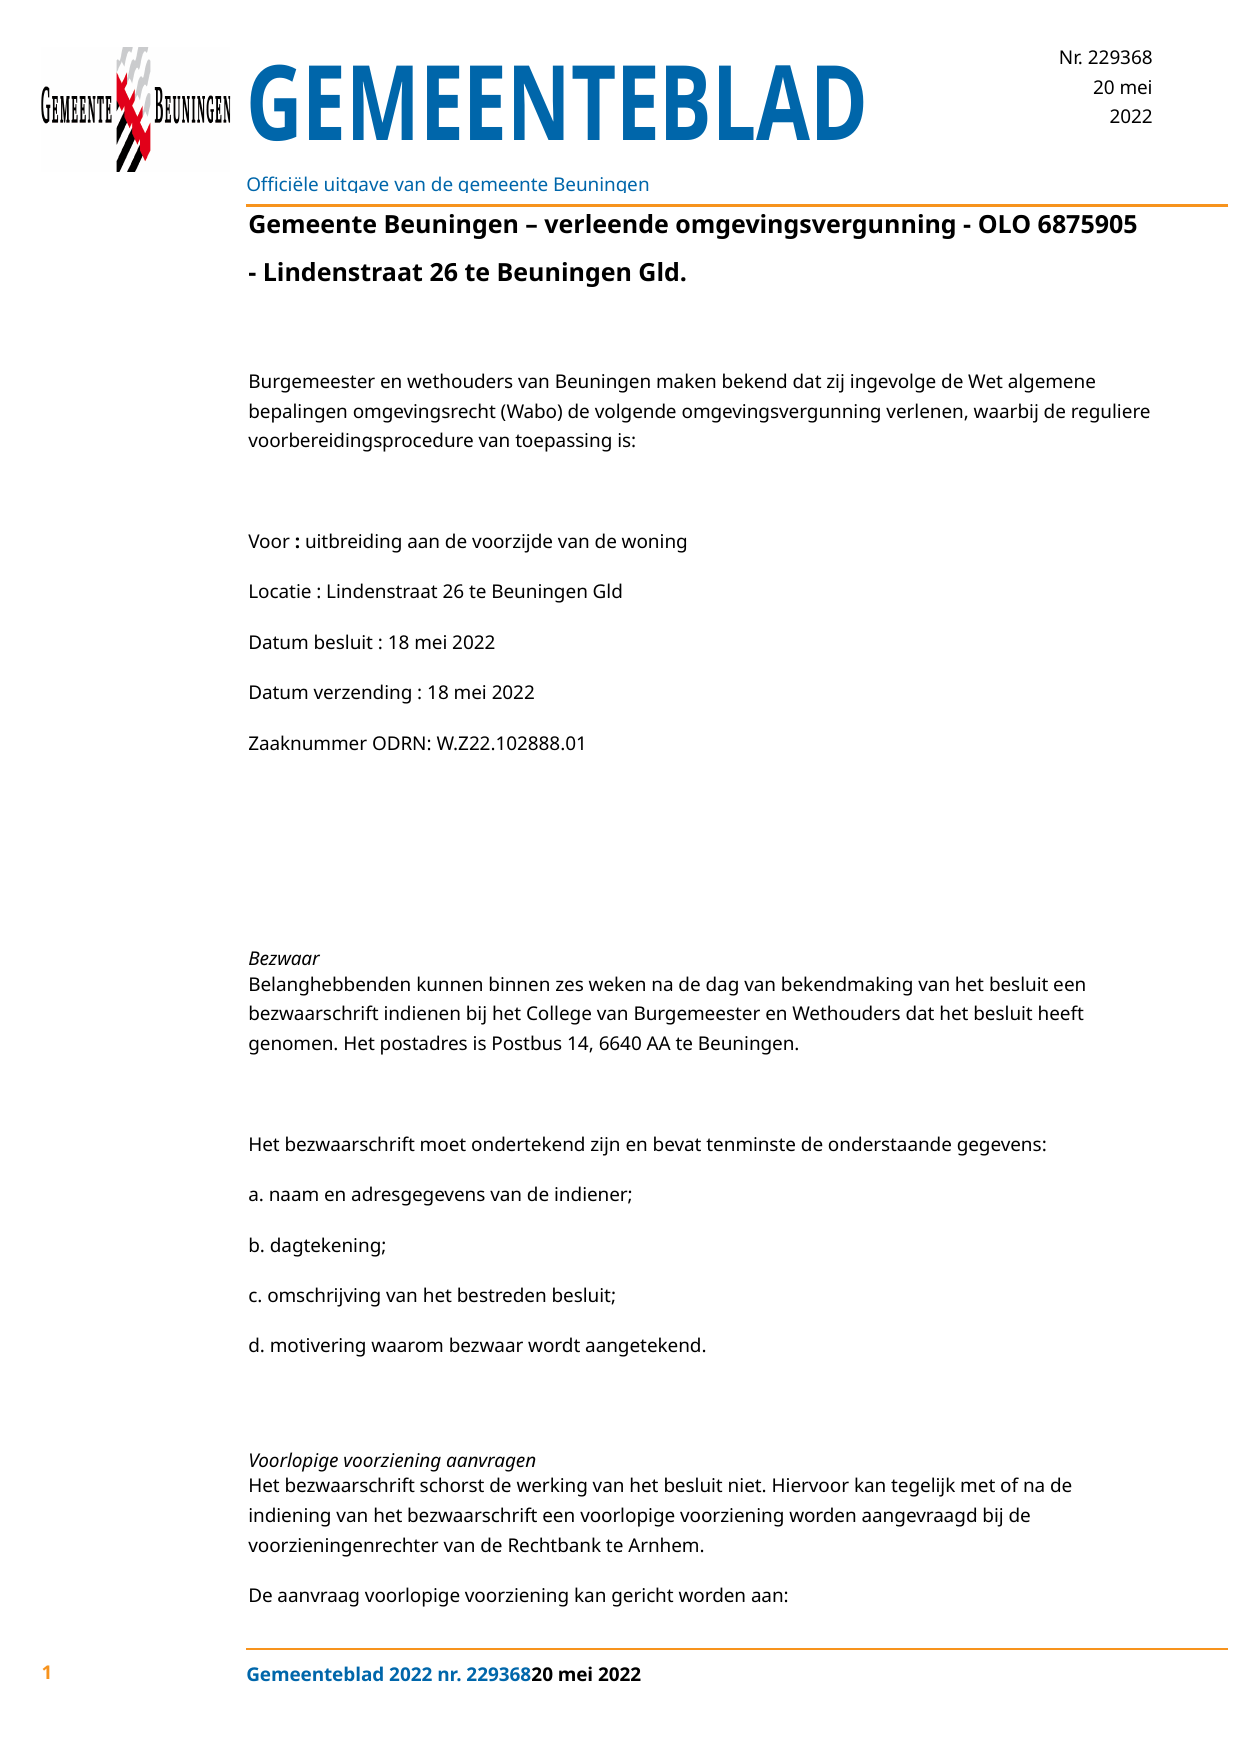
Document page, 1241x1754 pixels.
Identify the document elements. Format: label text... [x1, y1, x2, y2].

text De aanvraag voorlopige voorziening kan gericht worden aan: [248, 1582, 1152, 1608]
text Het bezwaarschrift schorst de werking van het besluit niet. Hiervoor kan tegelijk met of na de indiening van het bezwaarschrift een voorlopige voorziening worden aangevraagd bij de voorzieningenrechter van de Rechtbank te Arnhem. [248, 1473, 1152, 1558]
text c. omschrijving van het bestreden besluit; [248, 1282, 1152, 1308]
text Datum verzending : 18 mei 2022 [248, 679, 1152, 705]
text Burgemeester en wethouders van Beuningen maken bekend dat zij ingevolge de Wet algemene bepalingen omgevingsrecht (Wabo) de volgende omgevingsvergunning verlenen, waarbij de reguliere voorbereidingsprocedure van toepassing is: [248, 368, 1152, 453]
text a. naam en adresgegevens van de indiener; [248, 1181, 1152, 1207]
text Belanghebbenden kunnen binnen zes weken na de dag van bekendmaking van het besluit een bezwaarschrift indienen bij het College van Burgemeester en Wethouders dat het besluit heeft genomen. Het postadres is Postbus 14, 6640 AA te Beuningen. [248, 971, 1152, 1056]
text d. motivering waarom bezwaar wordt aangetekend. [248, 1333, 1152, 1358]
picture [41, 47, 231, 172]
text Gemeente Beuningen – verleende omgevingsvergunning - OLO 6875905 - Lindenstraat 26 te Beuningen Gld. [248, 207, 1152, 288]
text Bezwaar [248, 945, 1152, 971]
text Zaaknummer ODRN: W.Z22.102888.01 [248, 730, 1152, 756]
text Locatie : Lindenstraat 26 te Beuningen Gld [248, 579, 1152, 604]
text Voorlopige voorziening aanvragen [248, 1447, 1152, 1473]
text b. dagtekening; [248, 1232, 1152, 1257]
text Datum besluit : 18 mei 2022 [248, 629, 1152, 655]
text Het bezwaarschrift moet ondertekend zijn en bevat tenminste de onderstaande gegevens: [248, 1131, 1152, 1157]
text Voor : uitbreiding aan de voorzijde van de woning [248, 528, 1152, 554]
